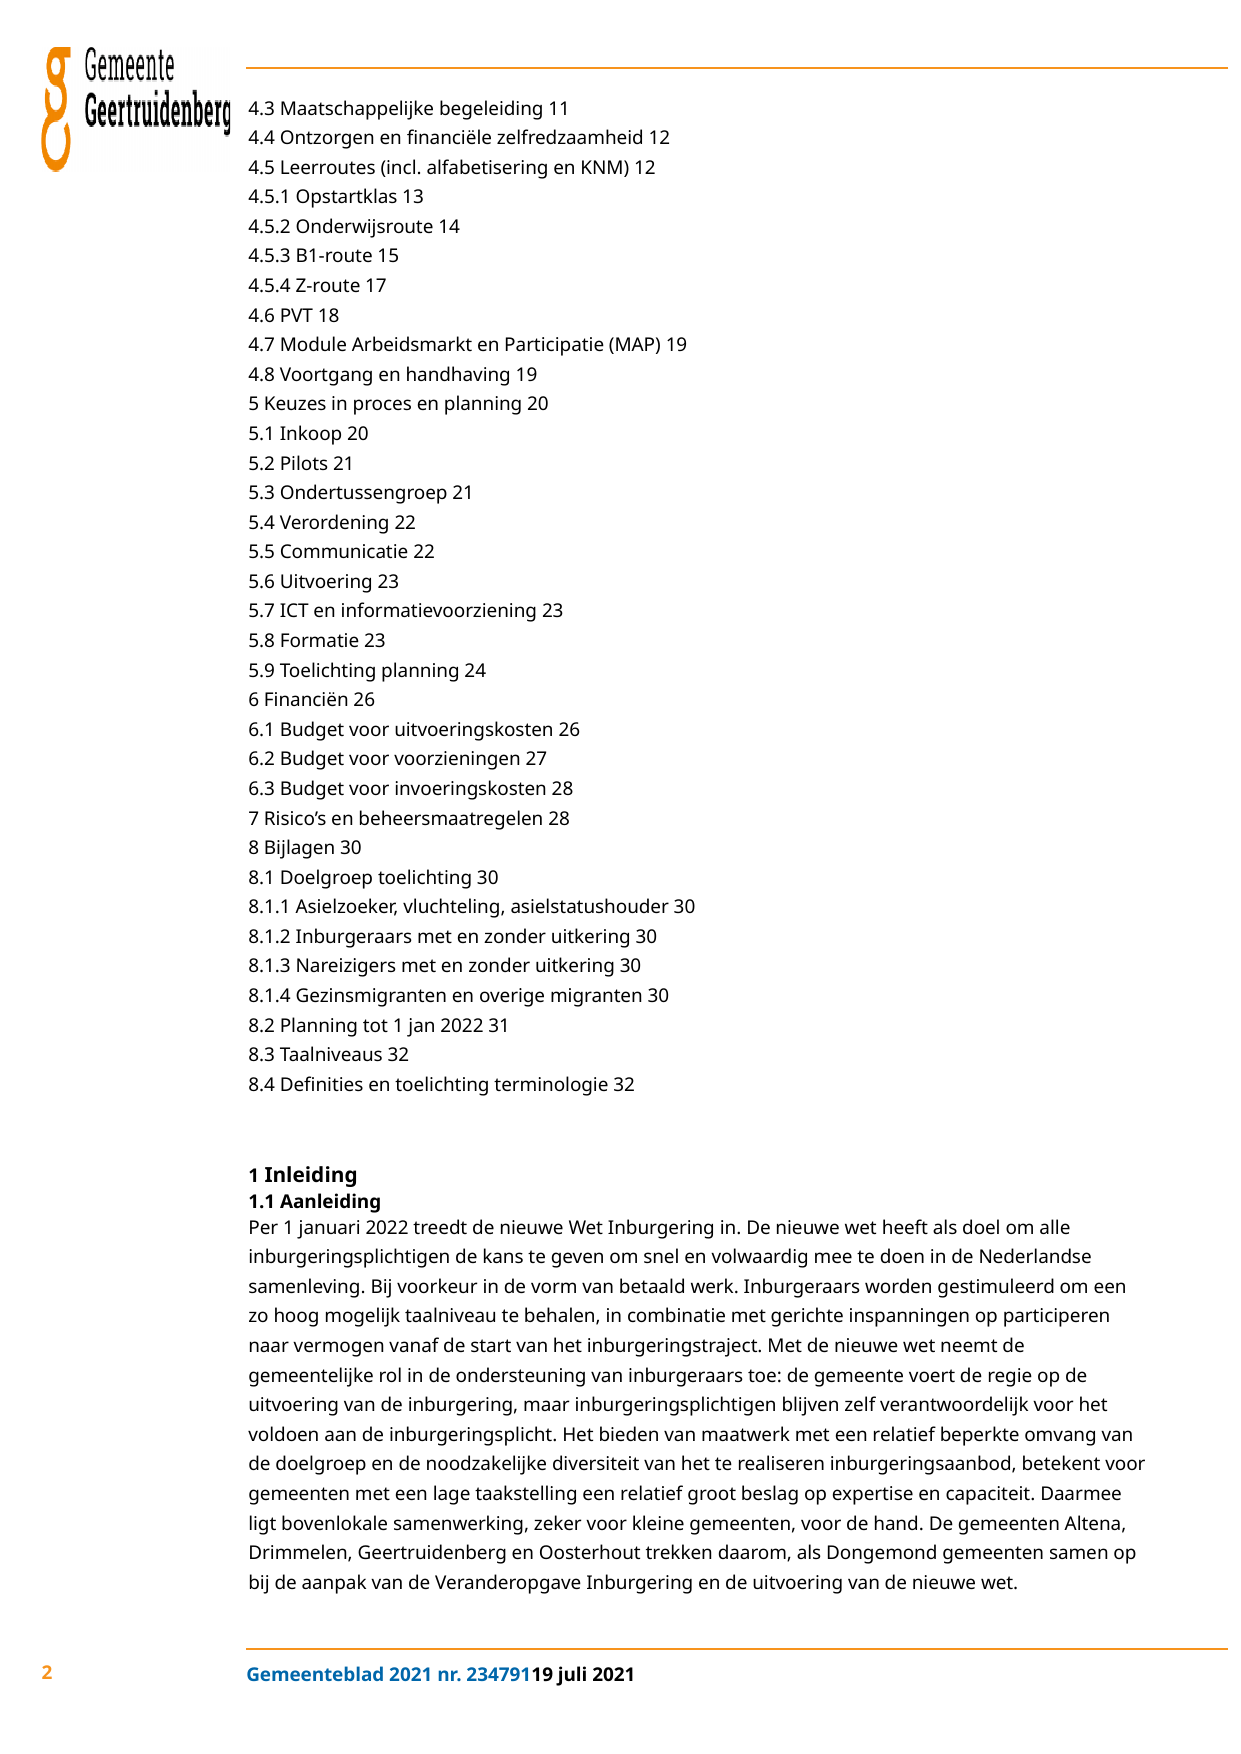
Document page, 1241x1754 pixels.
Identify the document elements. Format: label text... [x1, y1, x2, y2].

text 7 Risico’s en beheersmaatregelen 28 [248, 805, 1152, 831]
text 1 Inleiding [248, 1160, 1152, 1188]
text 8 Bijlagen 30 [248, 834, 1152, 860]
text 8.1.1 Asielzoeker, vluchteling, asielstatushouder 30 [248, 893, 1152, 919]
text 6.2 Budget voor voorzieningen 27 [248, 746, 1152, 771]
text Per 1 januari 2022 treedt de nieuwe Wet Inburgering in. De nieuwe wet heeft als doel om alle inburgeringsplichtigen de kans te geven om snel en volwaardig mee te doen in de Nederlandse samenleving. Bij voorkeur in de vorm van betaald werk. Inburgeraars worden gestimuleerd om een zo hoog mogelijk taalniveau te behalen, in combinatie met gerichte inspanningen op participeren naar vermogen vanaf de start van het inburgeringstraject. Met de nieuwe wet neemt de gemeentelijke rol in de ondersteuning van inburgeraars toe: de gemeente voert de regie op de uitvoering van de inburgering, maar inburgeringsplichtigen blijven zelf verantwoordelijk voor het voldoen aan de inburgeringsplicht. Het bieden van maatwerk met een relatief beperkte omvang van de doelgroep en de noodzakelijke diversiteit van het te realiseren inburgeringsaanbod, betekent voor gemeenten met een lage taakstelling een relatief groot beslag op expertise en capaciteit. Daarmee ligt bovenlokale samenwerking, zeker voor kleine gemeenten, voor de hand. De gemeenten Altena, Drimmelen, Geertruidenberg en Oosterhout trekken daarom, als Dongemond gemeenten samen op bij de aanpak van de Veranderopgave Inburgering en de uitvoering van de nieuwe wet. [248, 1214, 1152, 1595]
text 4.7 Module Arbeidsmarkt en Participatie (MAP) 19 [248, 331, 1152, 357]
text 5.1 Inkoop 20 [248, 420, 1152, 446]
text 4.5.1 Opstartklas 13 [248, 183, 1152, 209]
text 8.3 Taalniveaus 32 [248, 1041, 1152, 1067]
text 4.6 PVT 18 [248, 302, 1152, 328]
text 4.5.3 B1-route 15 [248, 243, 1152, 268]
text 5.8 Formatie 23 [248, 627, 1152, 653]
text 8.1.2 Inburgeraars met en zonder uitkering 30 [248, 923, 1152, 949]
text 4.8 Voortgang en handhaving 19 [248, 361, 1152, 387]
text 6 Financiën 26 [248, 686, 1152, 712]
text 5.3 Ondertussengroep 21 [248, 479, 1152, 505]
text 5.4 Verordening 22 [248, 509, 1152, 535]
text 1.1 Aanleiding [248, 1188, 1152, 1214]
text 8.4 Definities en toelichting terminologie 32 [248, 1071, 1152, 1097]
text 4.5 Leerroutes (incl. alfabetisering en KNM) 12 [248, 154, 1152, 180]
text 6.3 Budget voor invoeringskosten 28 [248, 775, 1152, 801]
text 5.9 Toelichting planning 24 [248, 657, 1152, 683]
text 8.1.4 Gezinsmigranten en overige migranten 30 [248, 982, 1152, 1008]
text 8.1.3 Nareizigers met en zonder uitkering 30 [248, 953, 1152, 978]
text 5.7 ICT en informatievoorziening 23 [248, 598, 1152, 623]
text 8.2 Planning tot 1 jan 2022 31 [248, 1012, 1152, 1038]
picture [41, 47, 231, 172]
text 5.6 Uitvoering 23 [248, 568, 1152, 594]
text 4.3 Maatschappelijke begeleiding 11 [248, 95, 1152, 121]
text 4.5.4 Z-route 17 [248, 272, 1152, 298]
text 4.5.2 Onderwijsroute 14 [248, 213, 1152, 239]
text 8.1 Doelgroep toelichting 30 [248, 864, 1152, 890]
text 6.1 Budget voor uitvoeringskosten 26 [248, 716, 1152, 742]
text 5.2 Pilots 21 [248, 450, 1152, 476]
text 4.4 Ontzorgen en financiële zelfredzaamheid 12 [248, 124, 1152, 150]
text 5.5 Communicatie 22 [248, 538, 1152, 564]
text 5 Keuzes in proces en planning 20 [248, 391, 1152, 416]
